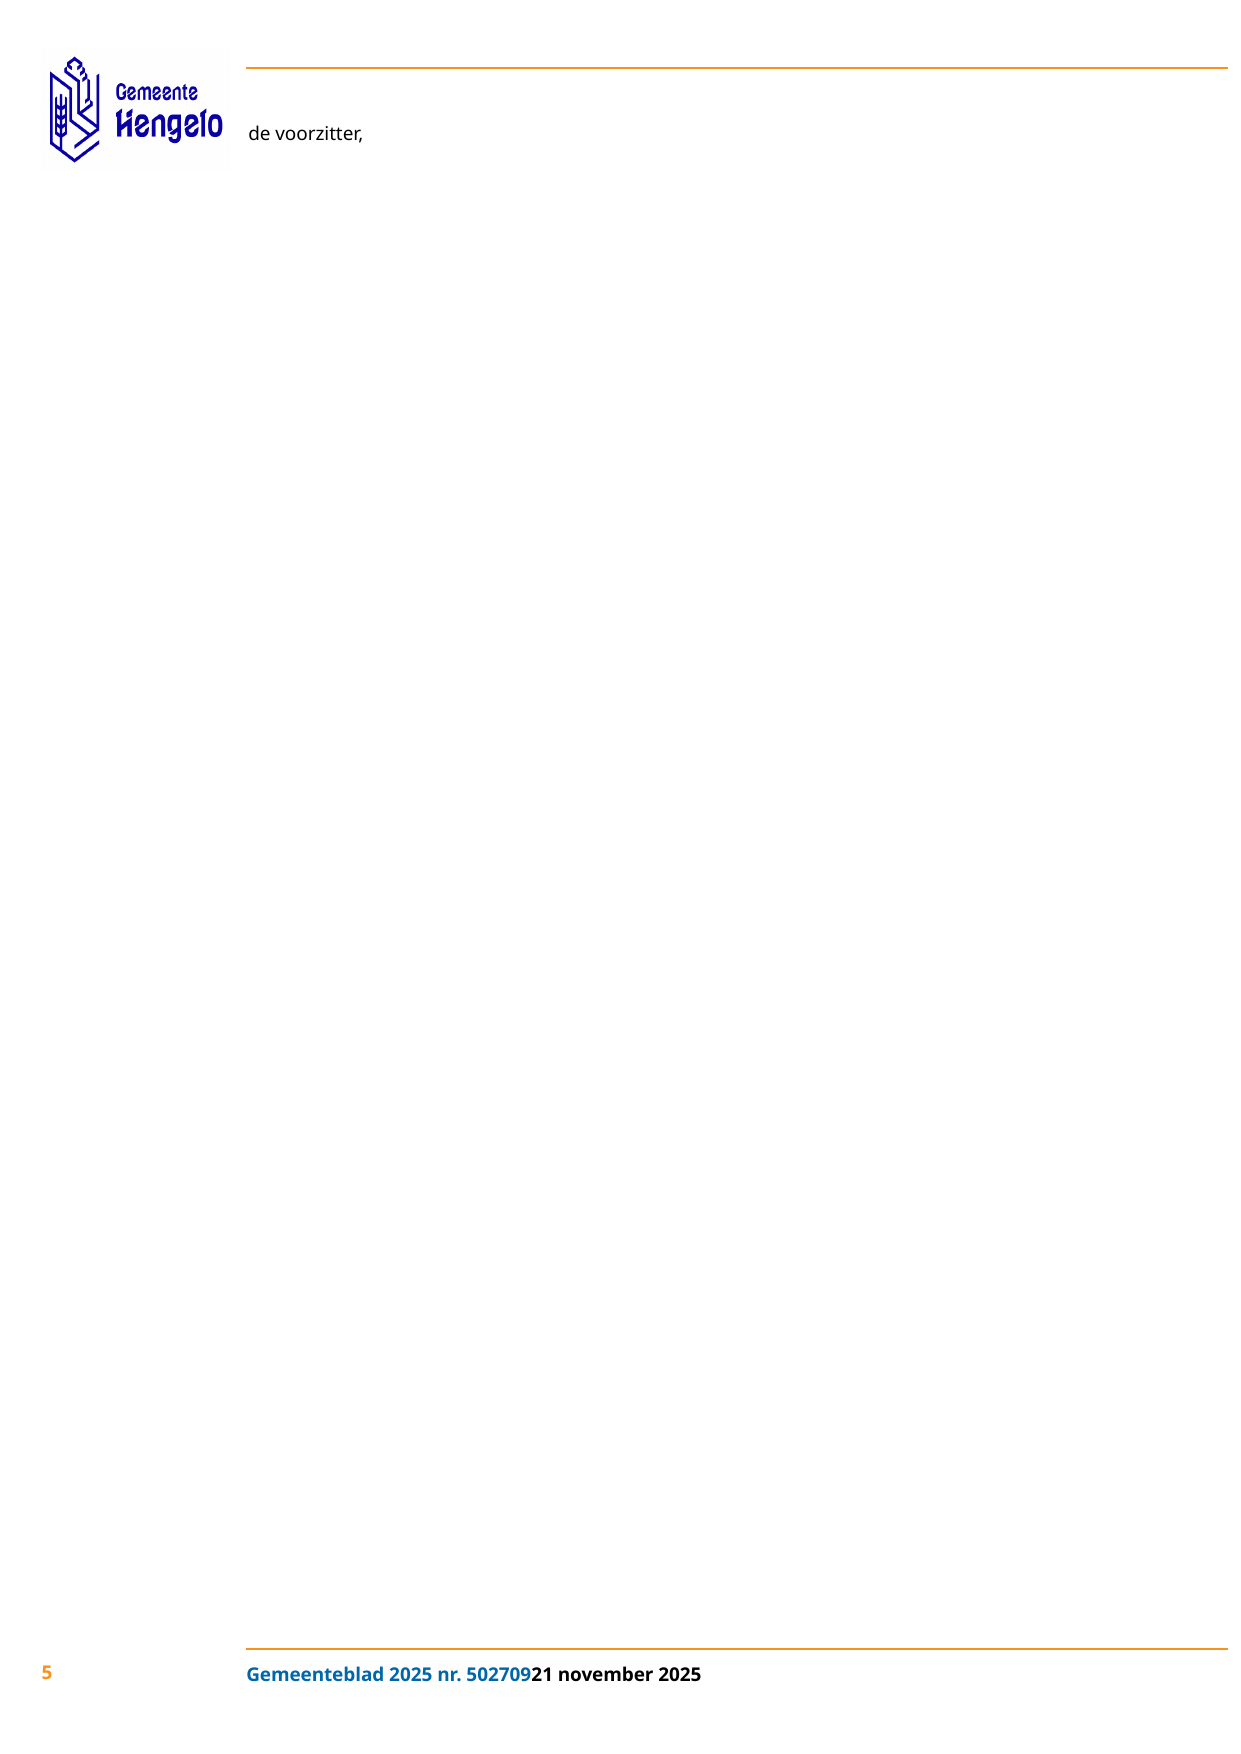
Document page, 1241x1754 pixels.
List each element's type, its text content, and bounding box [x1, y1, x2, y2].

picture [41, 47, 231, 172]
text de voorzitter, [248, 121, 1152, 146]
